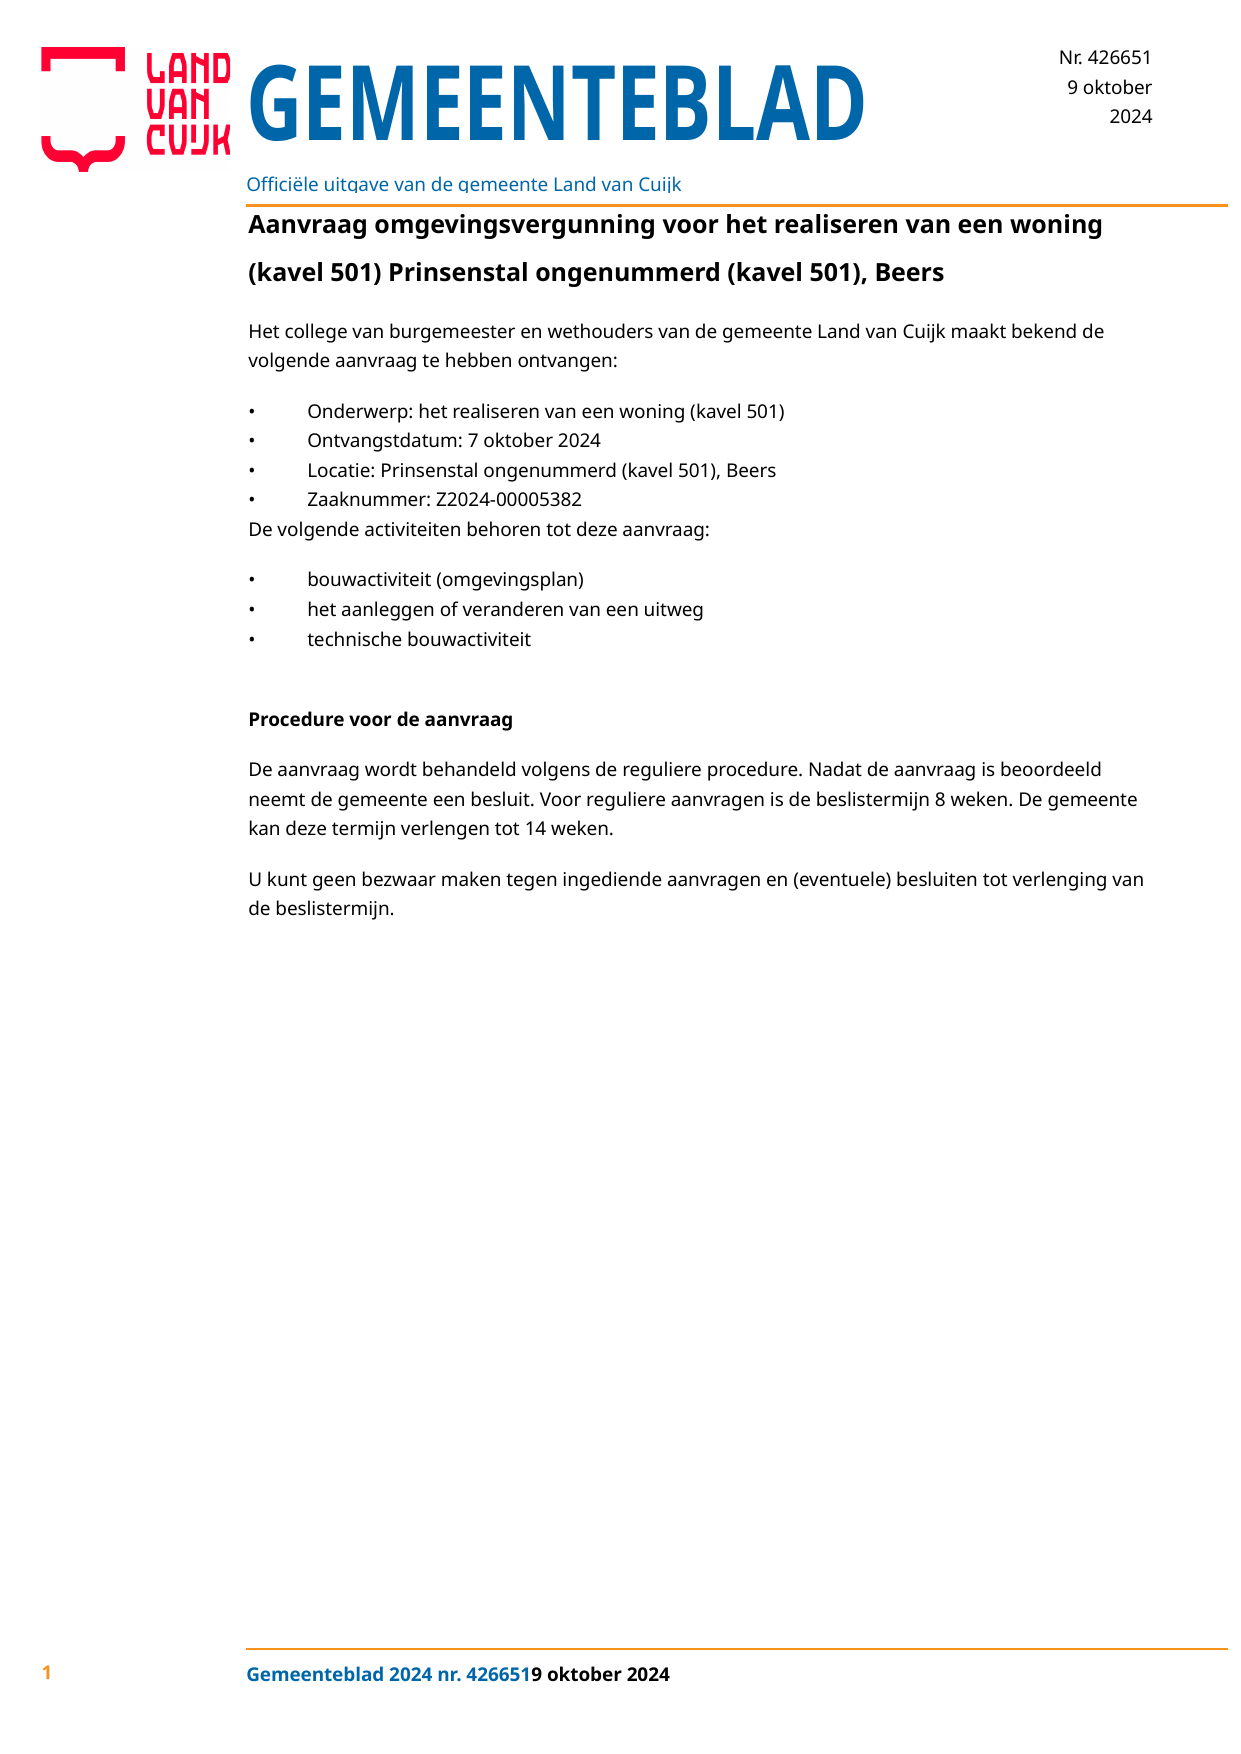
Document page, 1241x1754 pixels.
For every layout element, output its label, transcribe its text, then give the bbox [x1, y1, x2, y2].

list Onderwerp: het realiseren van een woning (kavel 501) [248, 398, 1152, 424]
text U kunt geen bezwaar maken tegen ingediende aanvragen en (eventuele) besluiten tot verlenging van de beslistermijn. [248, 866, 1152, 921]
list Zaaknummer: Z2024-00005382 [248, 487, 1152, 512]
list het aanleggen of veranderen van een uitweg [248, 596, 1152, 622]
list technische bouwactiviteit [248, 626, 1152, 652]
list bouwactiviteit (omgevingsplan) [248, 567, 1152, 592]
text Het college van burgemeester en wethouders van de gemeente Land van Cuijk maakt bekend de volgende aanvraag te hebben ontvangen: [248, 318, 1152, 373]
text De aanvraag wordt behandeld volgens de reguliere procedure. Nadat de aanvraag is beoordeeld neemt de gemeente een besluit. Voor reguliere aanvragen is de beslistermijn 8 weken. De gemeente kan deze termijn verlengen tot 14 weken. [248, 756, 1152, 841]
list Locatie: Prinsenstal ongenummerd (kavel 501), Beers [248, 457, 1152, 483]
text Aanvraag omgevingsvergunning voor het realiseren van een woning (kavel 501) Prinsenstal ongenummerd (kavel 501), Beers [248, 207, 1152, 288]
list Ontvangstdatum: 7 oktober 2024 [248, 427, 1152, 453]
text Procedure voor de aanvraag [248, 706, 1152, 732]
text De volgende activiteiten behoren tot deze aanvraag: [248, 516, 1152, 542]
picture [41, 47, 231, 172]
